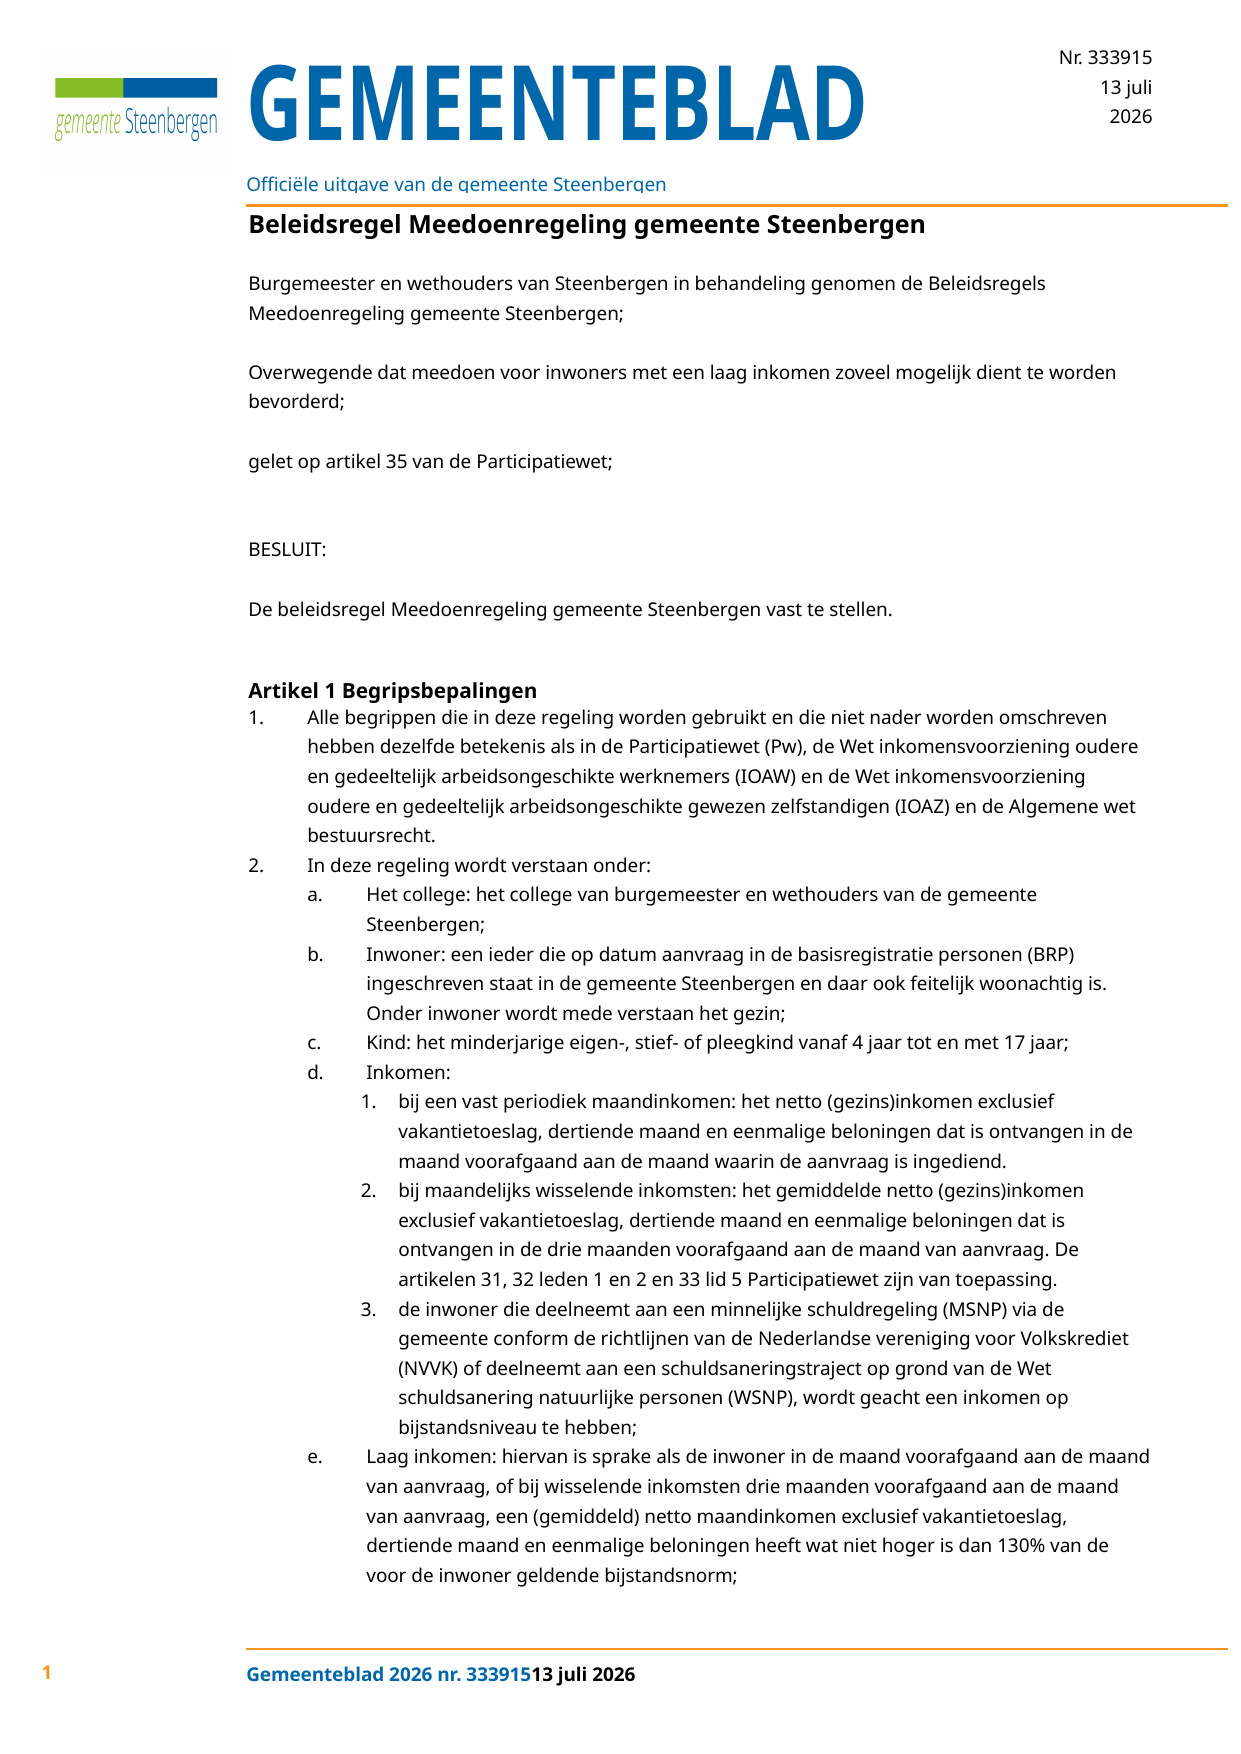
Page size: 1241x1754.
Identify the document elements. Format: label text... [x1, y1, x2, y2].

list de inwoner die deelneemt aan een minnelijke schuldregeling (MSNP) via de gemeente conform de richtlijnen van de Nederlandse vereniging voor Volkskrediet (NVVK) of deelneemt aan een schuldsaneringstraject op grond van de Wet schuldsanering natuurlijke personen (WSNP), wordt geacht een inkomen op bijstandsniveau te hebben; [361, 1296, 1152, 1440]
text Beleidsregel Meedoenregeling gemeente Steenbergen [248, 207, 1152, 241]
text Burgemeester en wethouders van Steenbergen in behandeling genomen de Beleidsregels Meedoenregeling gemeente Steenbergen; [248, 270, 1152, 326]
list Laag inkomen: hiervan is sprake als de inwoner in de maand voorafgaand aan de maand van aanvraag, of bij wisselende inkomsten drie maanden voorafgaand aan de maand van aanvraag, een (gemiddeld) netto maandinkomen exclusief vakantietoeslag, dertiende maand en eenmalige beloningen heeft wat niet hoger is dan 130% van de voor de inwoner geldende bijstandsnorm; [307, 1444, 1152, 1588]
text gelet op artikel 35 van de Participatiewet; [248, 448, 1152, 473]
text De beleidsregel Meedoenregeling gemeente Steenbergen vast te stellen. [248, 596, 1152, 621]
text BESLUIT: [248, 537, 1152, 562]
list Kind: het minderjarige eigen-, stief- of pleegkind vanaf 4 jaar tot en met 17 jaar; [307, 1029, 1152, 1055]
text Overwegende dat meedoen voor inwoners met een laag inkomen zoveel mogelijk dient te worden bevorderd; [248, 359, 1152, 414]
list bij maandelijks wisselende inkomsten: het gemiddelde netto (gezins)inkomen exclusief vakantietoeslag, dertiende maand en eenmalige beloningen dat is ontvangen in de drie maanden voorafgaand aan de maand van aanvraag. De artikelen 31, 32 leden 1 en 2 en 33 lid 5 Participatiewet zijn van toepassing. [361, 1177, 1152, 1292]
text Artikel 1 Begripsbepalingen [248, 676, 1152, 704]
list Het college: het college van burgemeester en wethouders van de gemeente Steenbergen; [307, 882, 1152, 937]
list bij een vast periodiek maandinkomen: het netto (gezins)inkomen exclusief vakantietoeslag, dertiende maand en eenmalige beloningen dat is ontvangen in de maand voorafgaand aan de maand waarin de aanvraag is ingediend. [361, 1089, 1152, 1174]
list Alle begrippen die in deze regeling worden gebruikt en die niet nader worden omschreven hebben dezelfde betekenis als in de Participatiewet (Pw), de Wet inkomensvoorziening oudere en gedeeltelijk arbeidsongeschikte werknemers (IOAW) en de Wet inkomensvoorziening oudere en gedeeltelijk arbeidsongeschikte gewezen zelfstandigen (IOAZ) en de Algemene wet bestuursrecht. [248, 704, 1152, 848]
list In deze regeling wordt verstaan onder: [248, 852, 1152, 878]
list Inwoner: een ieder die op datum aanvraag in de basisregistratie personen (BRP) ingeschreven staat in de gemeente Steenbergen en daar ook feitelijk woonachtig is. Onder inwoner wordt mede verstaan het gezin; [307, 941, 1152, 1026]
picture [41, 47, 231, 172]
list Inkomen: [307, 1059, 1152, 1085]
